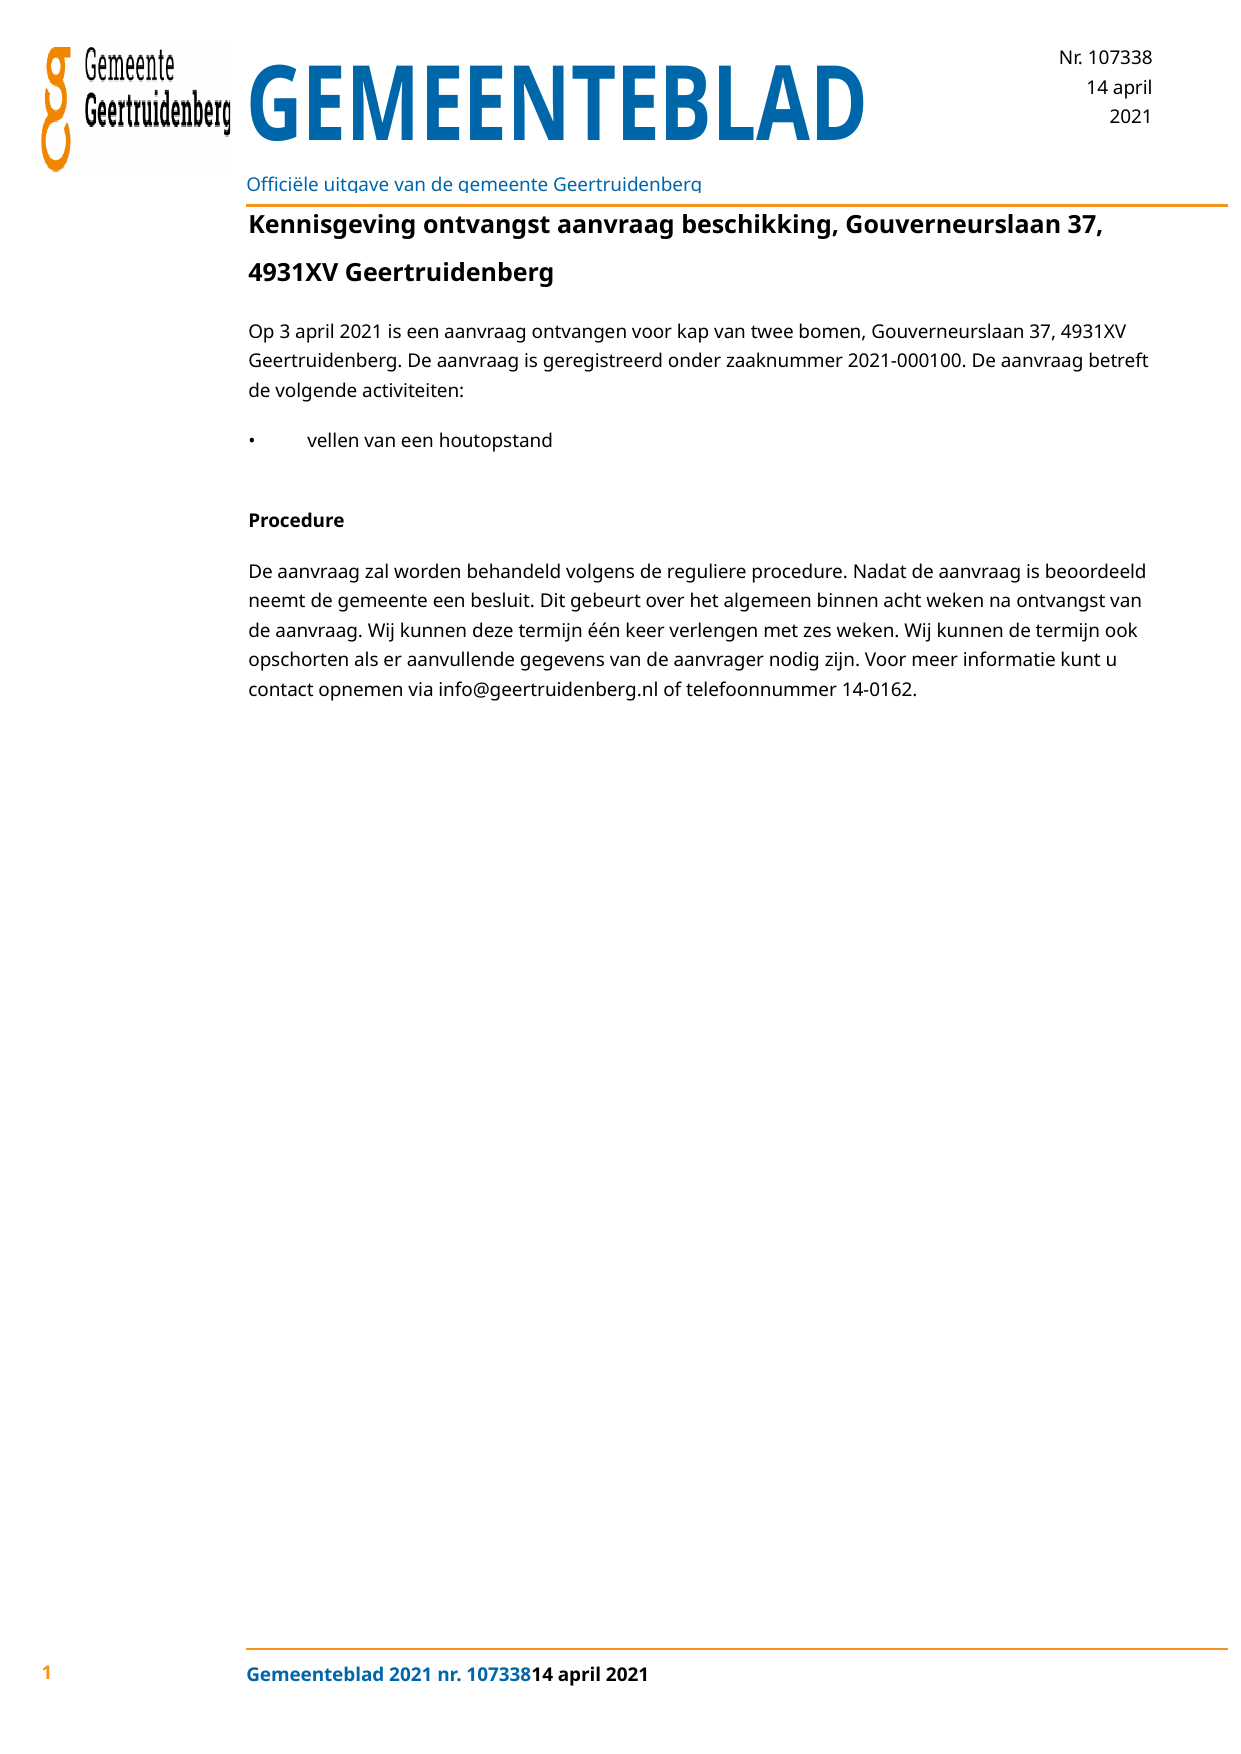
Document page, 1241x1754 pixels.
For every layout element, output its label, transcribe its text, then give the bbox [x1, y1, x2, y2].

text Procedure [248, 507, 1152, 533]
picture [41, 47, 231, 172]
text Kennisgeving ontvangst aanvraag beschikking, Gouverneurslaan 37, 4931XV Geertruidenberg [248, 207, 1152, 288]
list vellen van een houtopstand [248, 427, 1152, 453]
text De aanvraag zal worden behandeld volgens de reguliere procedure. Nadat de aanvraag is beoordeeld neemt de gemeente een besluit. Dit gebeurt over het algemeen binnen acht weken na ontvangst van de aanvraag. Wij kunnen deze termijn één keer verlengen met zes weken. Wij kunnen de termijn ook opschorten als er aanvullende gegevens van de aanvrager nodig zijn. Voor meer informatie kunt u contact opnemen via info@geertruidenberg.nl of telefoonnummer 14-0162. [248, 558, 1152, 702]
text Op 3 april 2021 is een aanvraag ontvangen voor kap van twee bomen, Gouverneurslaan 37, 4931XV Geertruidenberg. De aanvraag is geregistreerd onder zaaknummer 2021-000100. De aanvraag betreft de volgende activiteiten: [248, 318, 1152, 403]
